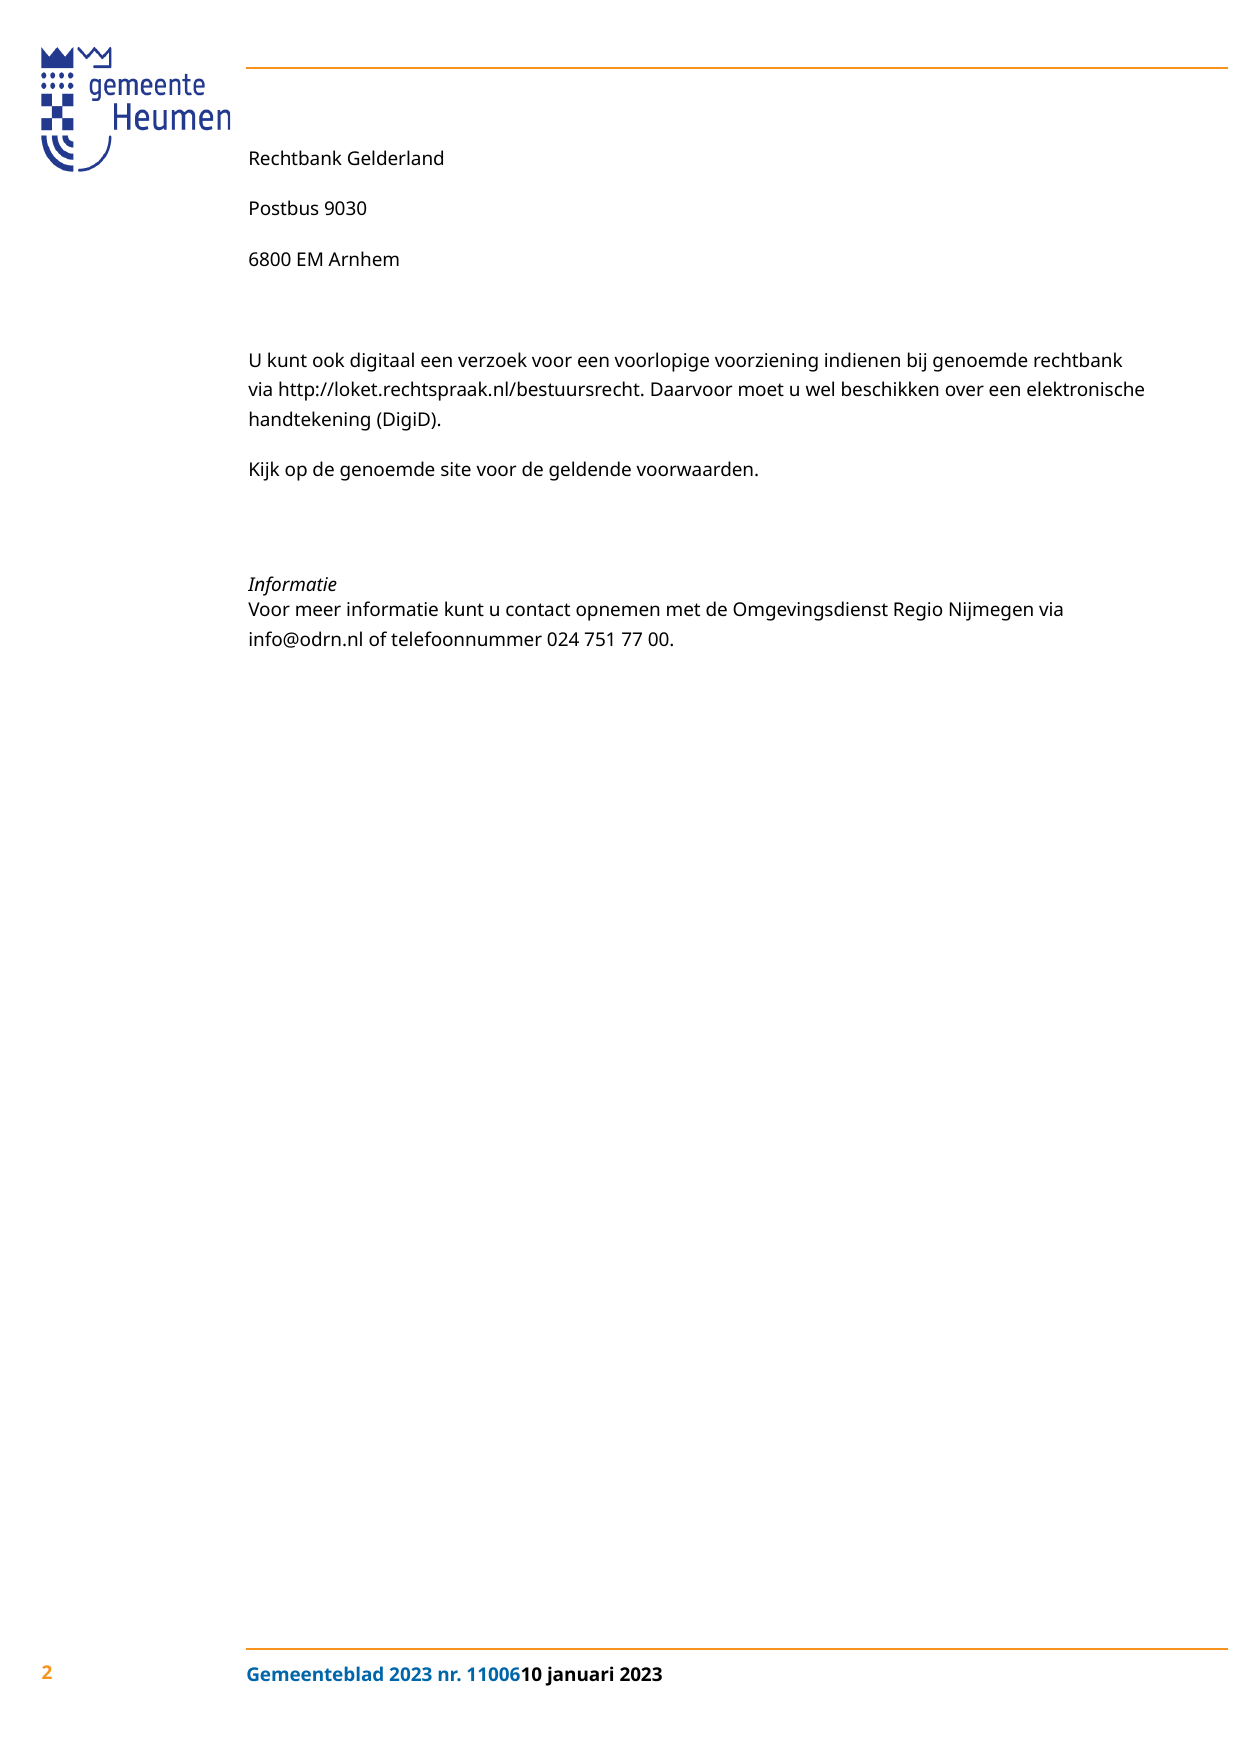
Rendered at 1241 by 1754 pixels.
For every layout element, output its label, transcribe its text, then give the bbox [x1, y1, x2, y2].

text Informatie [248, 571, 1152, 597]
text Rechtbank Gelderland [248, 145, 1152, 171]
text Postbus 9030 [248, 196, 1152, 221]
text Voor meer informatie kunt u contact opnemen met de Omgevingsdienst Regio Nijmegen via info@odrn.nl of telefoonnummer 024 751 77 00. [248, 597, 1152, 652]
text U kunt ook digitaal een verzoek voor een voorlopige voorziening indienen bij genoemde rechtbank via http://loket.rechtspraak.nl/bestuursrecht. Daarvoor moet u wel beschikken over een elektronische handtekening (DigiD). [248, 347, 1152, 432]
picture [41, 47, 231, 172]
text 6800 EM Arnhem [248, 246, 1152, 272]
text Kijk op de genoemde site voor de geldende voorwaarden. [248, 456, 1152, 482]
